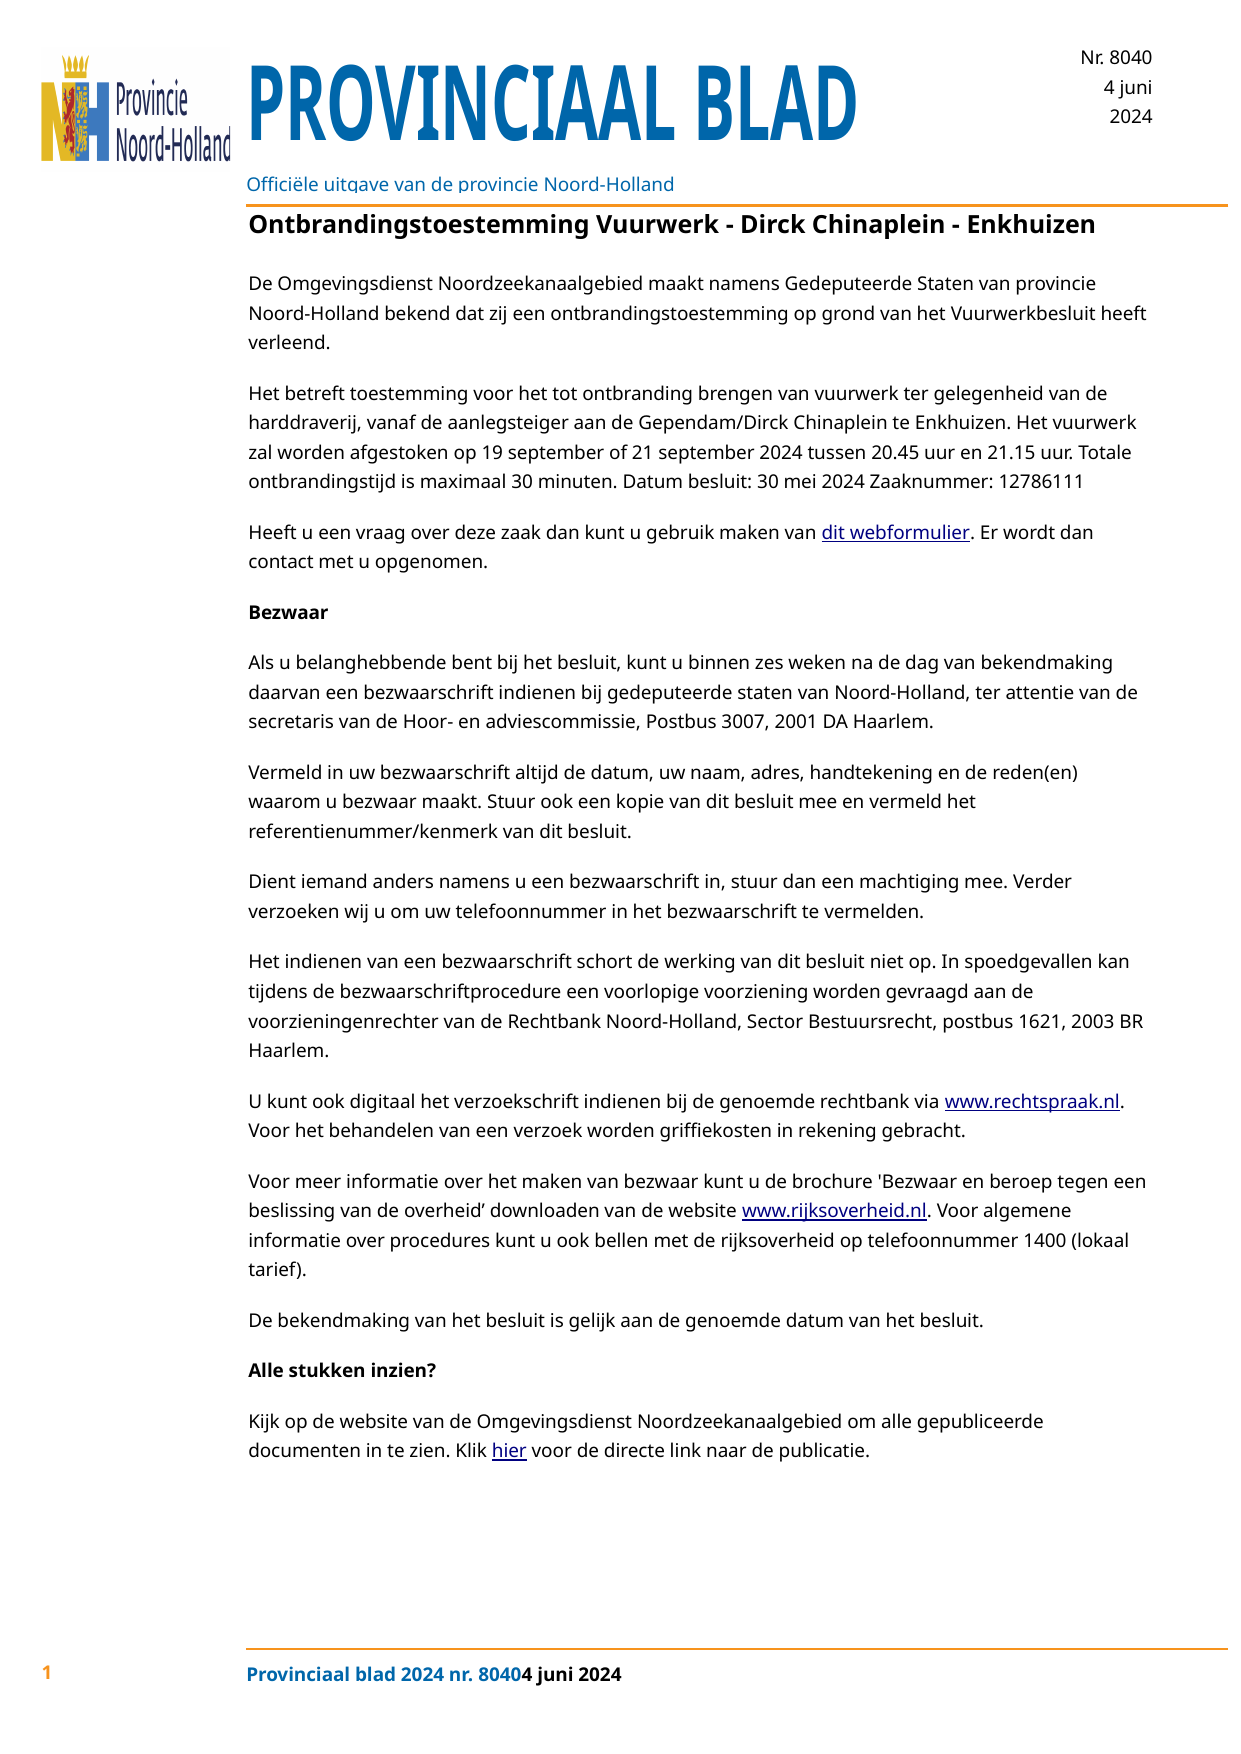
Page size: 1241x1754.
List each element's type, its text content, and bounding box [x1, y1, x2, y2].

text Dient iemand anders namens u een bezwaarschrift in, stuur dan een machtiging mee. Verder verzoeken wij u om uw telefoonnummer in het bezwaarschrift te vermelden. [248, 869, 1152, 924]
text Heeft u een vraag over deze zaak dan kunt u gebruik maken van dit webformulier. Er wordt dan contact met u opgenomen. [248, 519, 1152, 574]
text U kunt ook digitaal het verzoekschrift indienen bij de genoemde rechtbank via www.rechtspraak.nl. Voor het behandelen van een verzoek worden griffiekosten in rekening gebracht. [248, 1088, 1152, 1143]
picture [41, 47, 231, 172]
text Het indienen van een bezwaarschrift schort de werking van dit besluit niet op. In spoedgevallen kan tijdens de bezwaarschriftprocedure een voorlopige voorziening worden gevraagd aan de voorzieningenrechter van de Rechtbank Noord-Holland, Sector Bestuursrecht, postbus 1621, 2003 BR Haarlem. [248, 949, 1152, 1063]
text Ontbrandingstoestemming Vuurwerk - Dirck Chinaplein - Enkhuizen [248, 207, 1152, 241]
text Alle stukken inzien? [248, 1357, 1152, 1383]
text De Omgevingsdienst Noordzeekanaalgebied maakt namens Gedeputeerde Staten van provincie Noord-Holland bekend dat zij een ontbrandingstoestemming op grond van het Vuurwerkbesluit heeft verleend. [248, 270, 1152, 355]
text Als u belanghebbende bent bij het besluit, kunt u binnen zes weken na de dag van bekendmaking daarvan een bezwaarschrift indienen bij gedeputeerde staten van Noord-Holland, ter attentie van de secretaris van de Hoor- en adviescommissie, Postbus 3007, 2001 DA Haarlem. [248, 649, 1152, 734]
text Het betreft toestemming voor het tot ontbranding brengen van vuurwerk ter gelegenheid van de harddraverij, vanaf de aanlegsteiger aan de Gependam/Dirck Chinaplein te Enkhuizen. Het vuurwerk zal worden afgestoken op 19 september of 21 september 2024 tussen 20.45 uur en 21.15 uur. Totale ontbrandingstijd is maximaal 30 minuten. Datum besluit: 30 mei 2024 Zaaknummer: 12786111 [248, 380, 1152, 494]
text Kijk op de website van de Omgevingsdienst Noordzeekanaalgebied om alle gepubliceerde documenten in te zien. Klik hier voor de directe link naar de publicatie. [248, 1408, 1152, 1463]
text Bezwaar [248, 599, 1152, 625]
text Vermeld in uw bezwaarschrift altijd de datum, uw naam, adres, handtekening en de reden(en) waarom u bezwaar maakt. Stuur ook een kopie van dit besluit mee en vermeld het referentienummer/kenmerk van dit besluit. [248, 759, 1152, 844]
text Voor meer informatie over het maken van bezwaar kunt u de brochure 'Bezwaar en beroep tegen een beslissing van de overheid’ downloaden van de website www.rijksoverheid.nl. Voor algemene informatie over procedures kunt u ook bellen met de rijksoverheid op telefoonnummer 1400 (lokaal tarief). [248, 1168, 1152, 1282]
text De bekendmaking van het besluit is gelijk aan de genoemde datum van het besluit. [248, 1307, 1152, 1333]
